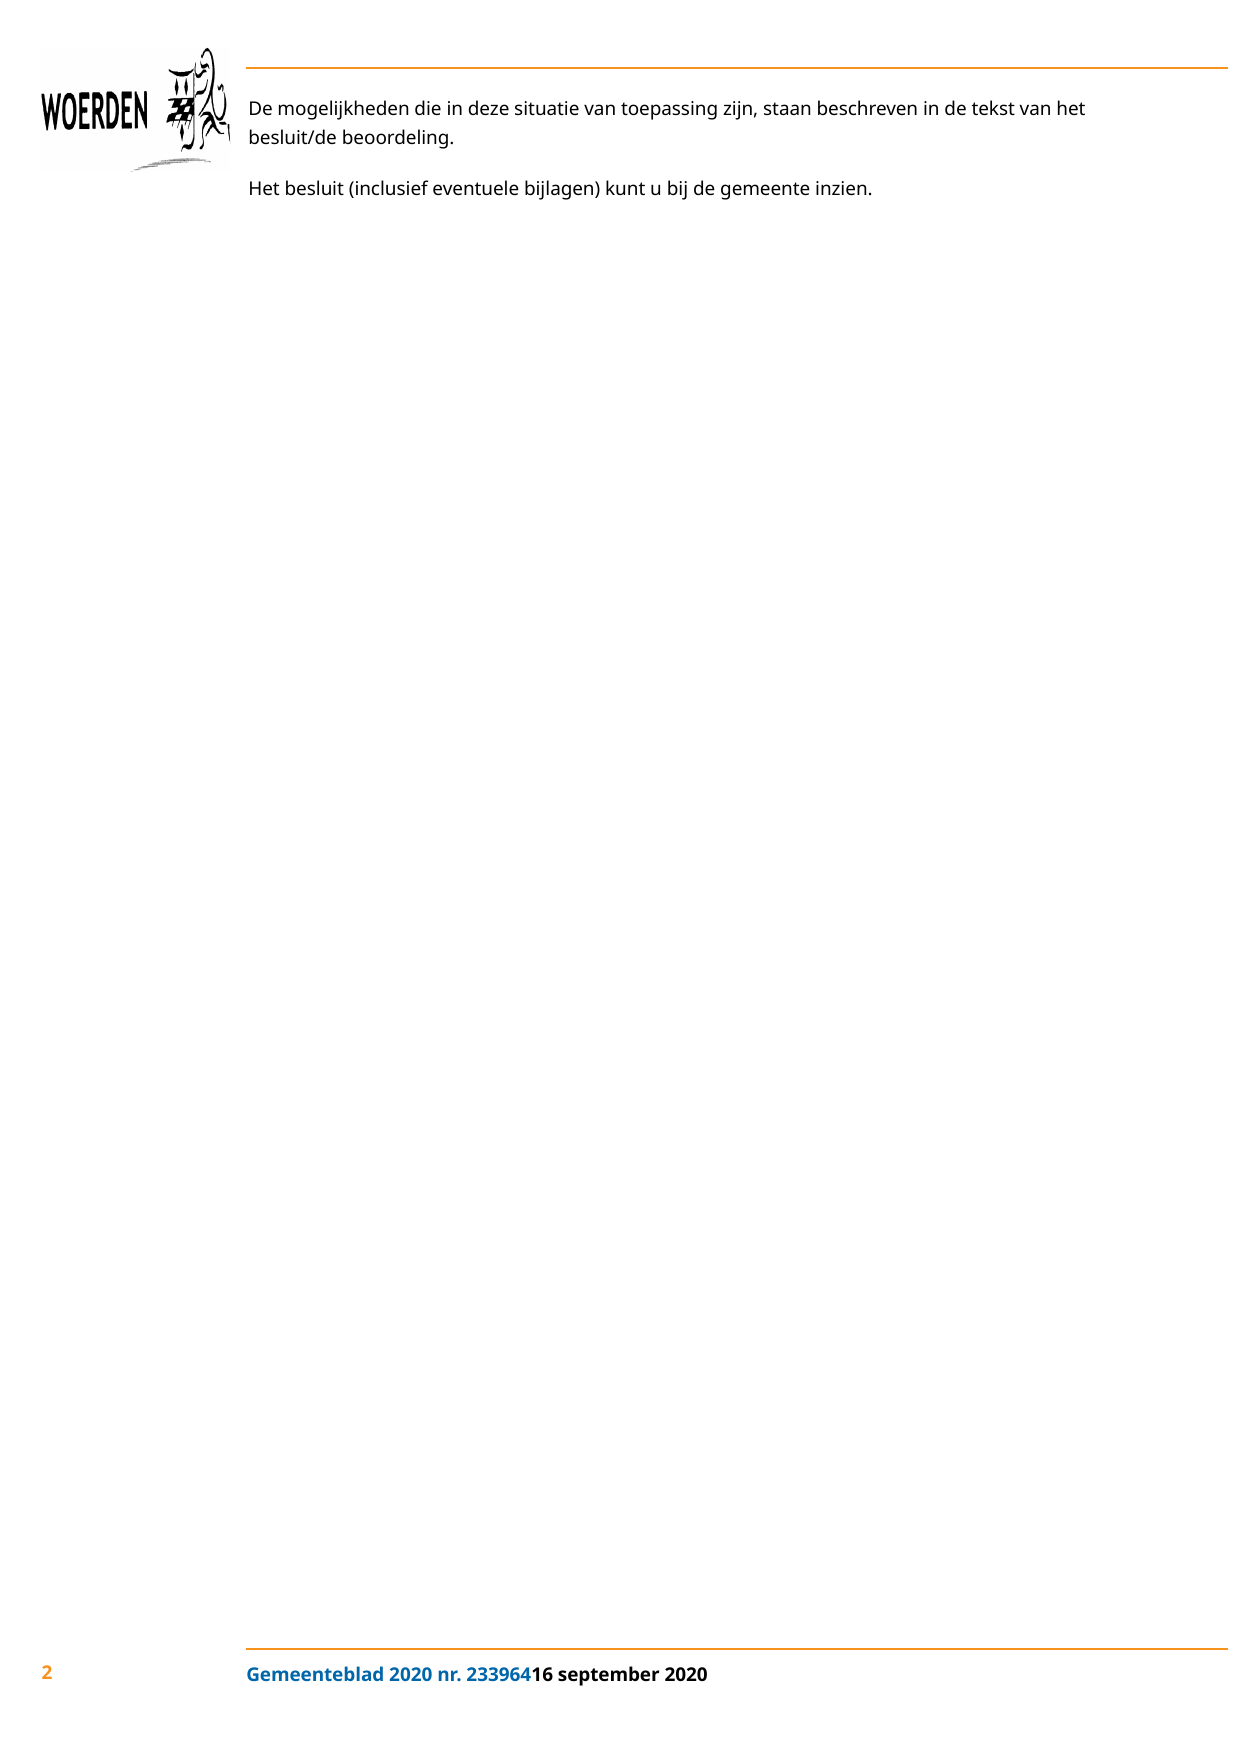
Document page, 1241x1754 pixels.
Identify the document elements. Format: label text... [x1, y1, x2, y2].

picture [41, 47, 231, 172]
text De mogelijkheden die in deze situatie van toepassing zijn, staan beschreven in de tekst van het besluit/de beoordeling. [248, 95, 1152, 150]
text Het besluit (inclusief eventuele bijlagen) kunt u bij de gemeente inzien. [248, 175, 1152, 201]
